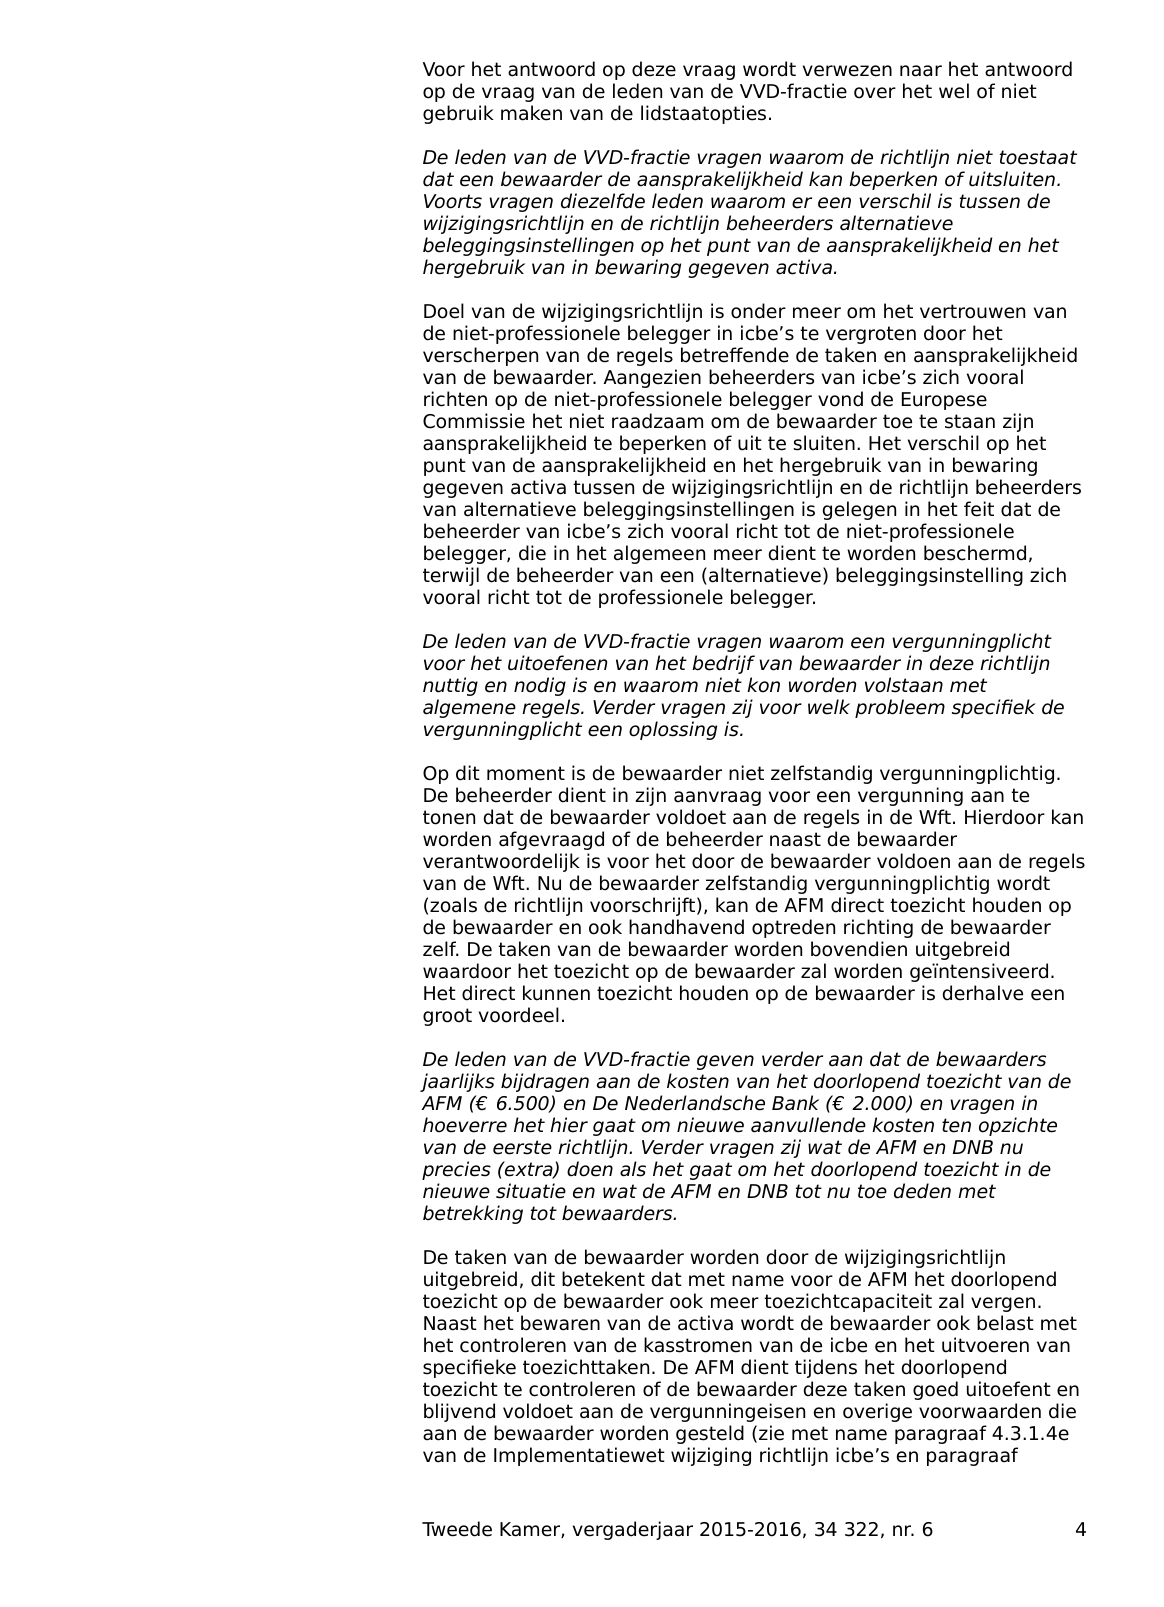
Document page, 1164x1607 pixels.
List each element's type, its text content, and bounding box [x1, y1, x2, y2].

text Op dit moment is de bewaarder niet zelfstandig vergunningplichtig. De beheerder dient in zijn aanvraag voor een vergunning aan te tonen dat de bewaarder voldoet aan de regels in de Wft. Hierdoor kan worden afgevraagd of de beheerder naast de bewaarder verantwoordelijk is voor het door de bewaarder voldoen aan de regels van de Wft. Nu de bewaarder zelfstandig vergunningplichtig wordt (zoals de richtlijn voorschrijft), kan de AFM direct toezicht houden op de bewaarder en ook handhavend optreden richting de bewaarder zelf. De taken van de bewaarder worden bovendien uitgebreid waardoor het toezicht op de bewaarder zal worden geïntensiveerd. Het direct kunnen toezicht houden op de bewaarder is derhalve een groot voordeel. [422, 763, 1087, 1027]
text Voor het antwoord op deze vraag wordt verwezen naar het antwoord op de vraag van de leden van de VVD-fractie over het wel of niet gebruik maken van de lidstaatopties. [422, 59, 1087, 125]
text De leden van de VVD-fractie geven verder aan dat de bewaarders jaarlijks bijdragen aan de kosten van het doorlopend toezicht van de AFM (€ 6.500) en De Nederlandsche Bank (€ 2.000) en vragen in hoeverre het hier gaat om nieuwe aanvullende kosten ten opzichte van de eerste richtlijn. Verder vragen zij wat de AFM en DNB nu precies (extra) doen als het gaat om het doorlopend toezicht in de nieuwe situatie en wat de AFM en DNB tot nu toe deden met betrekking tot bewaarders. [422, 1049, 1087, 1225]
text Doel van de wijzigingsrichtlijn is onder meer om het vertrouwen van de niet-professionele belegger in icbe’s te vergroten door het verscherpen van de regels betreffende de taken en aansprakelijkheid van de bewaarder. Aangezien beheerders van icbe’s zich vooral richten op de niet-professionele belegger vond de Europese Commissie het niet raadzaam om de bewaarder toe te staan zijn aansprakelijkheid te beperken of uit te sluiten. Het verschil op het punt van de aansprakelijkheid en het hergebruik van in bewaring gegeven activa tussen de wijzigingsrichtlijn en de richtlijn beheerders van alternatieve beleggingsinstellingen is gelegen in het feit dat de beheerder van icbe’s zich vooral richt tot de niet-professionele belegger, die in het algemeen meer dient te worden beschermd, terwijl de beheerder van een (alternatieve) beleggingsinstelling zich vooral richt tot de professionele belegger. [422, 301, 1087, 609]
text De taken van de bewaarder worden door de wijzigingsrichtlijn uitgebreid, dit betekent dat met name voor de AFM het doorlopend toezicht op de bewaarder ook meer toezichtcapaciteit zal vergen. Naast het bewaren van de activa wordt de bewaarder ook belast met het controleren van de kasstromen van de icbe en het uitvoeren van specifieke toezichttaken. De AFM dient tijdens het doorlopend toezicht te controleren of de bewaarder deze taken goed uitoefent en blijvend voldoet aan de vergunningeisen en overige voorwaarden die aan de bewaarder worden gesteld (zie met name paragraaf 4.3.1.4e van de Implementatiewet wijziging richtlijn icbe’s en paragraaf [422, 1247, 1087, 1467]
text De leden van de VVD-fractie vragen waarom de richtlijn niet toestaat dat een bewaarder de aansprakelijkheid kan beperken of uitsluiten. Voorts vragen diezelfde leden waarom er een verschil is tussen de wijzigingsrichtlijn en de richtlijn beheerders alternatieve beleggingsinstellingen op het punt van de aansprakelijkheid en het hergebruik van in bewaring gegeven activa. [422, 147, 1087, 279]
text De leden van de VVD-fractie vragen waarom een vergunningplicht voor het uitoefenen van het bedrijf van bewaarder in deze richtlijn nuttig en nodig is en waarom niet kon worden volstaan met algemene regels. Verder vragen zij voor welk probleem specifiek de vergunningplicht een oplossing is. [422, 631, 1087, 741]
